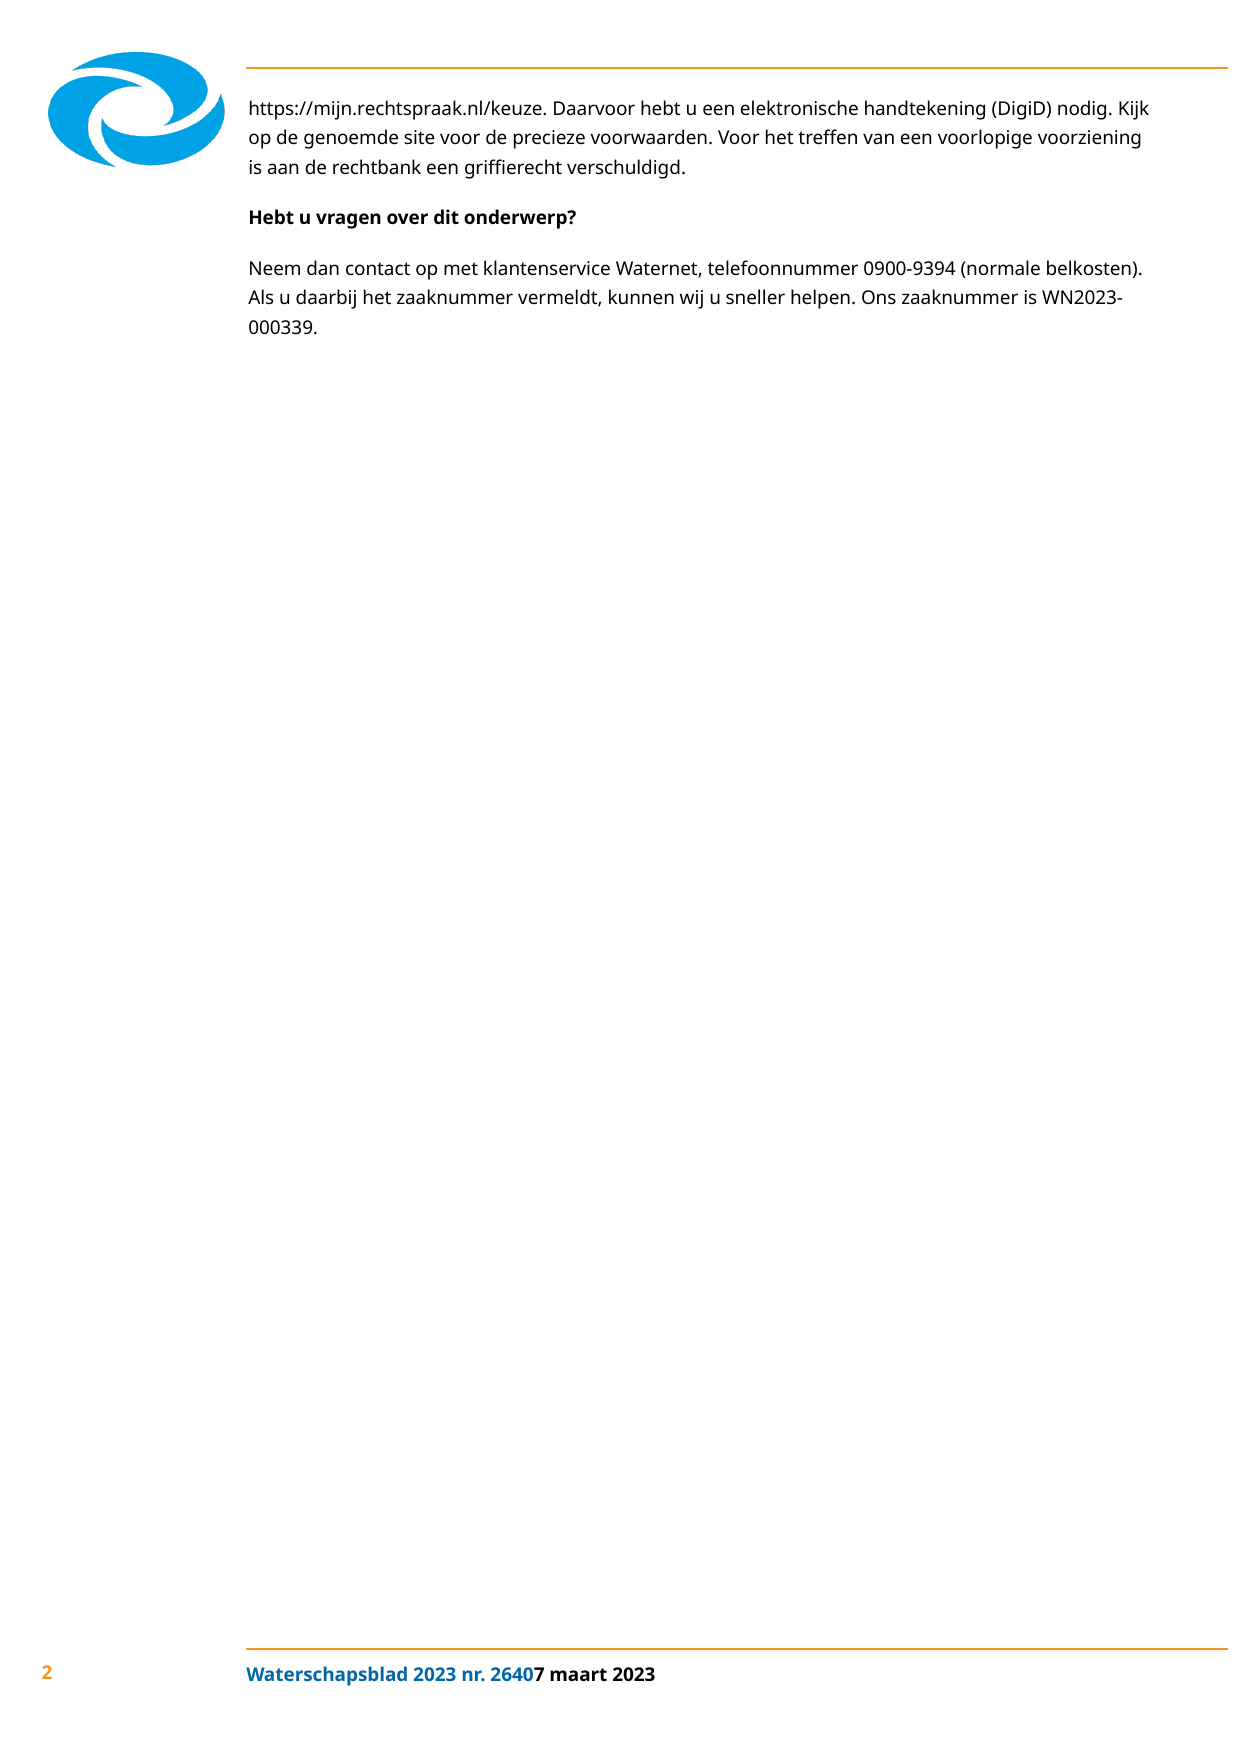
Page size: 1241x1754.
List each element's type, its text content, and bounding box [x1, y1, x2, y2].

picture [41, 47, 231, 172]
text https://mijn.rechtspraak.nl/keuze. Daarvoor hebt u een elektronische handtekening (DigiD) nodig. Kijk op de genoemde site voor de precieze voorwaarden. Voor het treffen van een voorlopige voorziening is aan de rechtbank een griffierecht verschuldigd. [248, 95, 1152, 180]
text Neem dan contact op met klantenservice Waternet, telefoonnummer 0900-9394 (normale belkosten). Als u daarbij het zaaknummer vermeldt, kunnen wij u sneller helpen. Ons zaaknummer is WN2023-000339. [248, 255, 1152, 340]
text Hebt u vragen over dit onderwerp? [248, 204, 1152, 230]
